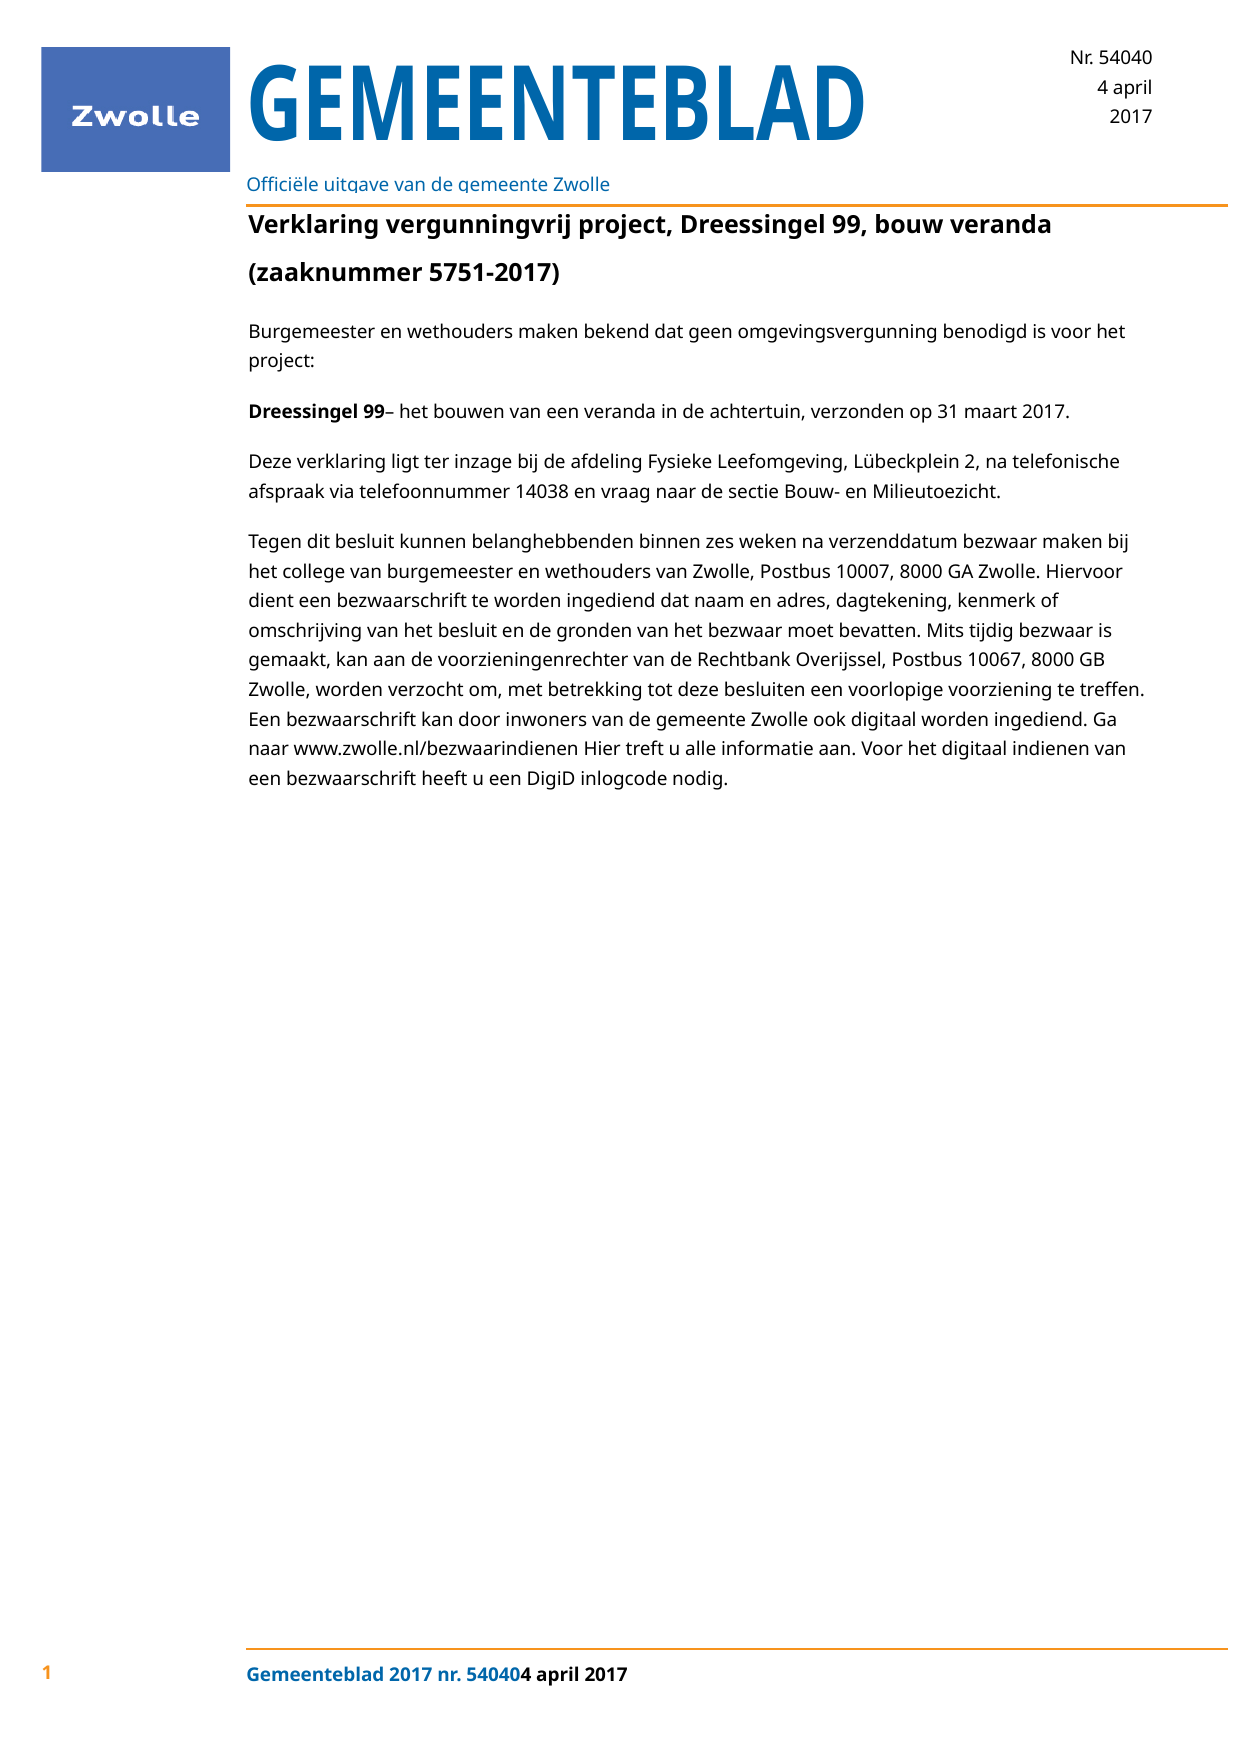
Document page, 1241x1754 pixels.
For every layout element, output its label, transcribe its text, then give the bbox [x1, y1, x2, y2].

text Dreessingel 99– het bouwen van een veranda in de achtertuin, verzonden op 31 maart 2017. [248, 398, 1152, 424]
text Burgemeester en wethouders maken bekend dat geen omgevingsvergunning benodigd is voor het project: [248, 318, 1152, 373]
text Tegen dit besluit kunnen belanghebbenden binnen zes weken na verzenddatum bezwaar maken bij het college van burgemeester en wethouders van Zwolle, Postbus 10007, 8000 GA Zwolle. Hiervoor dient een bezwaarschrift te worden ingediend dat naam en adres, dagtekening, kenmerk of omschrijving van het besluit en de gronden van het bezwaar moet bevatten. Mits tijdig bezwaar is gemaakt, kan aan de voorzieningenrechter van de Rechtbank Overijssel, Postbus 10067, 8000 GB Zwolle, worden verzocht om, met betrekking tot deze besluiten een voorlopige voorziening te treffen. Een bezwaarschrift kan door inwoners van de gemeente Zwolle ook digitaal worden ingediend. Ga naar www.zwolle.nl/bezwaarindienen Hier treft u alle informatie aan. Voor het digitaal indienen van een bezwaarschrift heeft u een DigiD inlogcode nodig. [248, 528, 1152, 791]
text Deze verklaring ligt ter inzage bij de afdeling Fysieke Leefomgeving, Lübeckplein 2, na telefonische afspraak via telefoonnummer 14038 en vraag naar de sectie Bouw- en Milieutoezicht. [248, 448, 1152, 504]
text Verklaring vergunningvrij project, Dreessingel 99, bouw veranda (zaaknummer 5751-2017) [248, 207, 1152, 288]
picture [41, 47, 231, 172]
